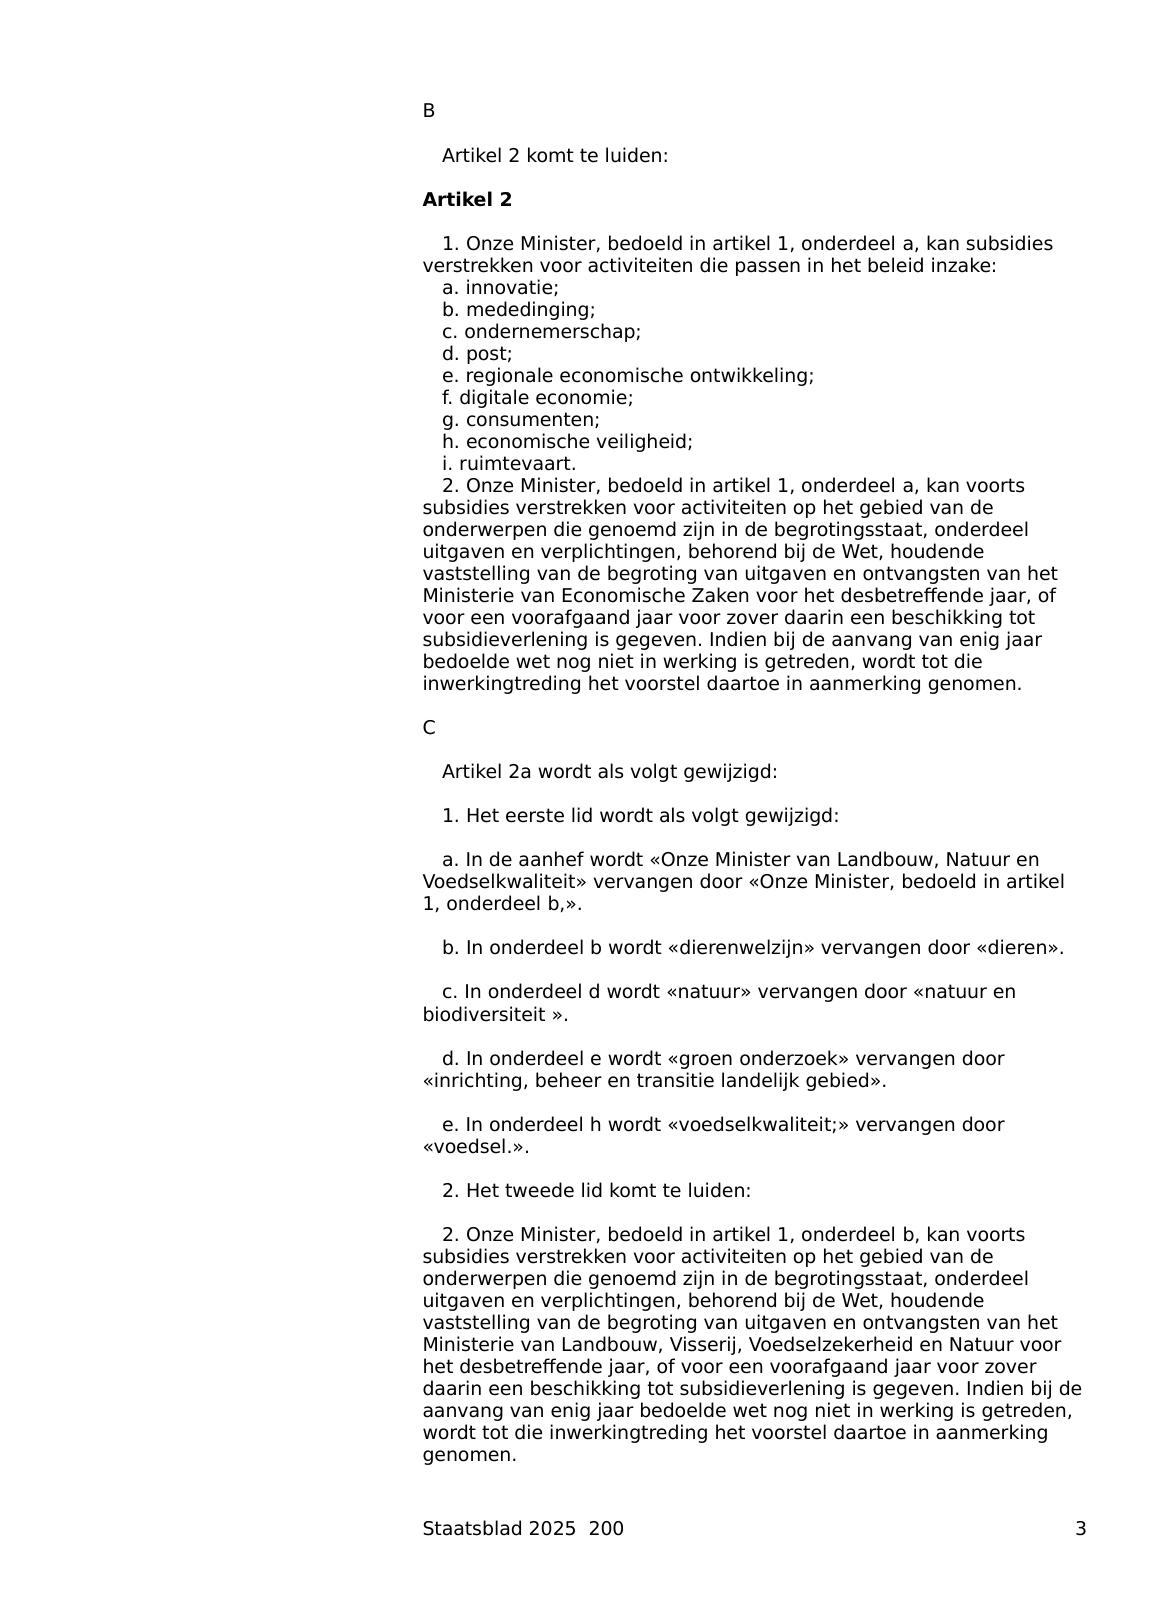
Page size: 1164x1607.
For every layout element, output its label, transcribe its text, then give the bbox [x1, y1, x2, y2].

text 2. Onze Minister, bedoeld in artikel 1, onderdeel b, kan voorts subsidies verstrekken voor activiteiten op het gebied van de onderwerpen die genoemd zijn in de begrotingsstaat, onderdeel uitgaven en verplichtingen, behorend bij de Wet, houdende vaststelling van de begroting van uitgaven en ontvangsten van het Ministerie van Landbouw, Visserij, Voedselzekerheid en Natuur voor het desbetreffende jaar, of voor een voorafgaand jaar voor zover daarin een beschikking tot subsidieverlening is gegeven. Indien bij de aanvang van enig jaar bedoelde wet nog niet in werking is getreden, wordt tot die inwerkingtreding het voorstel daartoe in aanmerking genomen. [422, 1224, 1087, 1466]
text b. mededinging; [422, 299, 1087, 321]
text g. consumenten; [422, 409, 1087, 431]
text B [422, 100, 1087, 122]
text C [422, 717, 1087, 739]
text 2. Het tweede lid komt te luiden: [422, 1180, 1087, 1202]
text c. In onderdeel d wordt «natuur» vervangen door «natuur en biodiversiteit ». [422, 981, 1087, 1025]
text e. regionale economische ontwikkeling; [422, 365, 1087, 387]
text a. innovatie; [422, 277, 1087, 299]
text 2. Onze Minister, bedoeld in artikel 1, onderdeel a, kan voorts subsidies verstrekken voor activiteiten op het gebied van de onderwerpen die genoemd zijn in de begrotingsstaat, onderdeel uitgaven en verplichtingen, behorend bij de Wet, houdende vaststelling van de begroting van uitgaven en ontvangsten van het Ministerie van Economische Zaken voor het desbetreffende jaar, of voor een voorafgaand jaar voor zover daarin een beschikking tot subsidieverlening is gegeven. Indien bij de aanvang van enig jaar bedoelde wet nog niet in werking is getreden, wordt tot die inwerkingtreding het voorstel daartoe in aanmerking genomen. [422, 475, 1087, 694]
text Artikel 2a wordt als volgt gewijzigd: [422, 761, 1087, 783]
subtitle Artikel 2 [422, 189, 1087, 211]
text 1. Het eerste lid wordt als volgt gewijzigd: [422, 805, 1087, 827]
text 1. Onze Minister, bedoeld in artikel 1, onderdeel a, kan subsidies verstrekken voor activiteiten die passen in het beleid inzake: [422, 233, 1087, 277]
text a. In de aanhef wordt «Onze Minister van Landbouw, Natuur en Voedselkwaliteit» vervangen door «Onze Minister, bedoeld in artikel 1, onderdeel b,». [422, 849, 1087, 915]
text f. digitale economie; [422, 387, 1087, 409]
text d. post; [422, 343, 1087, 365]
text d. In onderdeel e wordt «groen onderzoek» vervangen door «inrichting, beheer en transitie landelijk gebied». [422, 1048, 1087, 1092]
text c. ondernemerschap; [422, 321, 1087, 343]
text Artikel 2 komt te luiden: [422, 144, 1087, 167]
text e. In onderdeel h wordt «voedselkwaliteit;» vervangen door «voedsel.». [422, 1114, 1087, 1158]
text h. economische veiligheid; [422, 431, 1087, 453]
text b. In onderdeel b wordt «dierenwelzijn» vervangen door «dieren». [422, 937, 1087, 959]
text i. ruimtevaart. [422, 453, 1087, 475]
